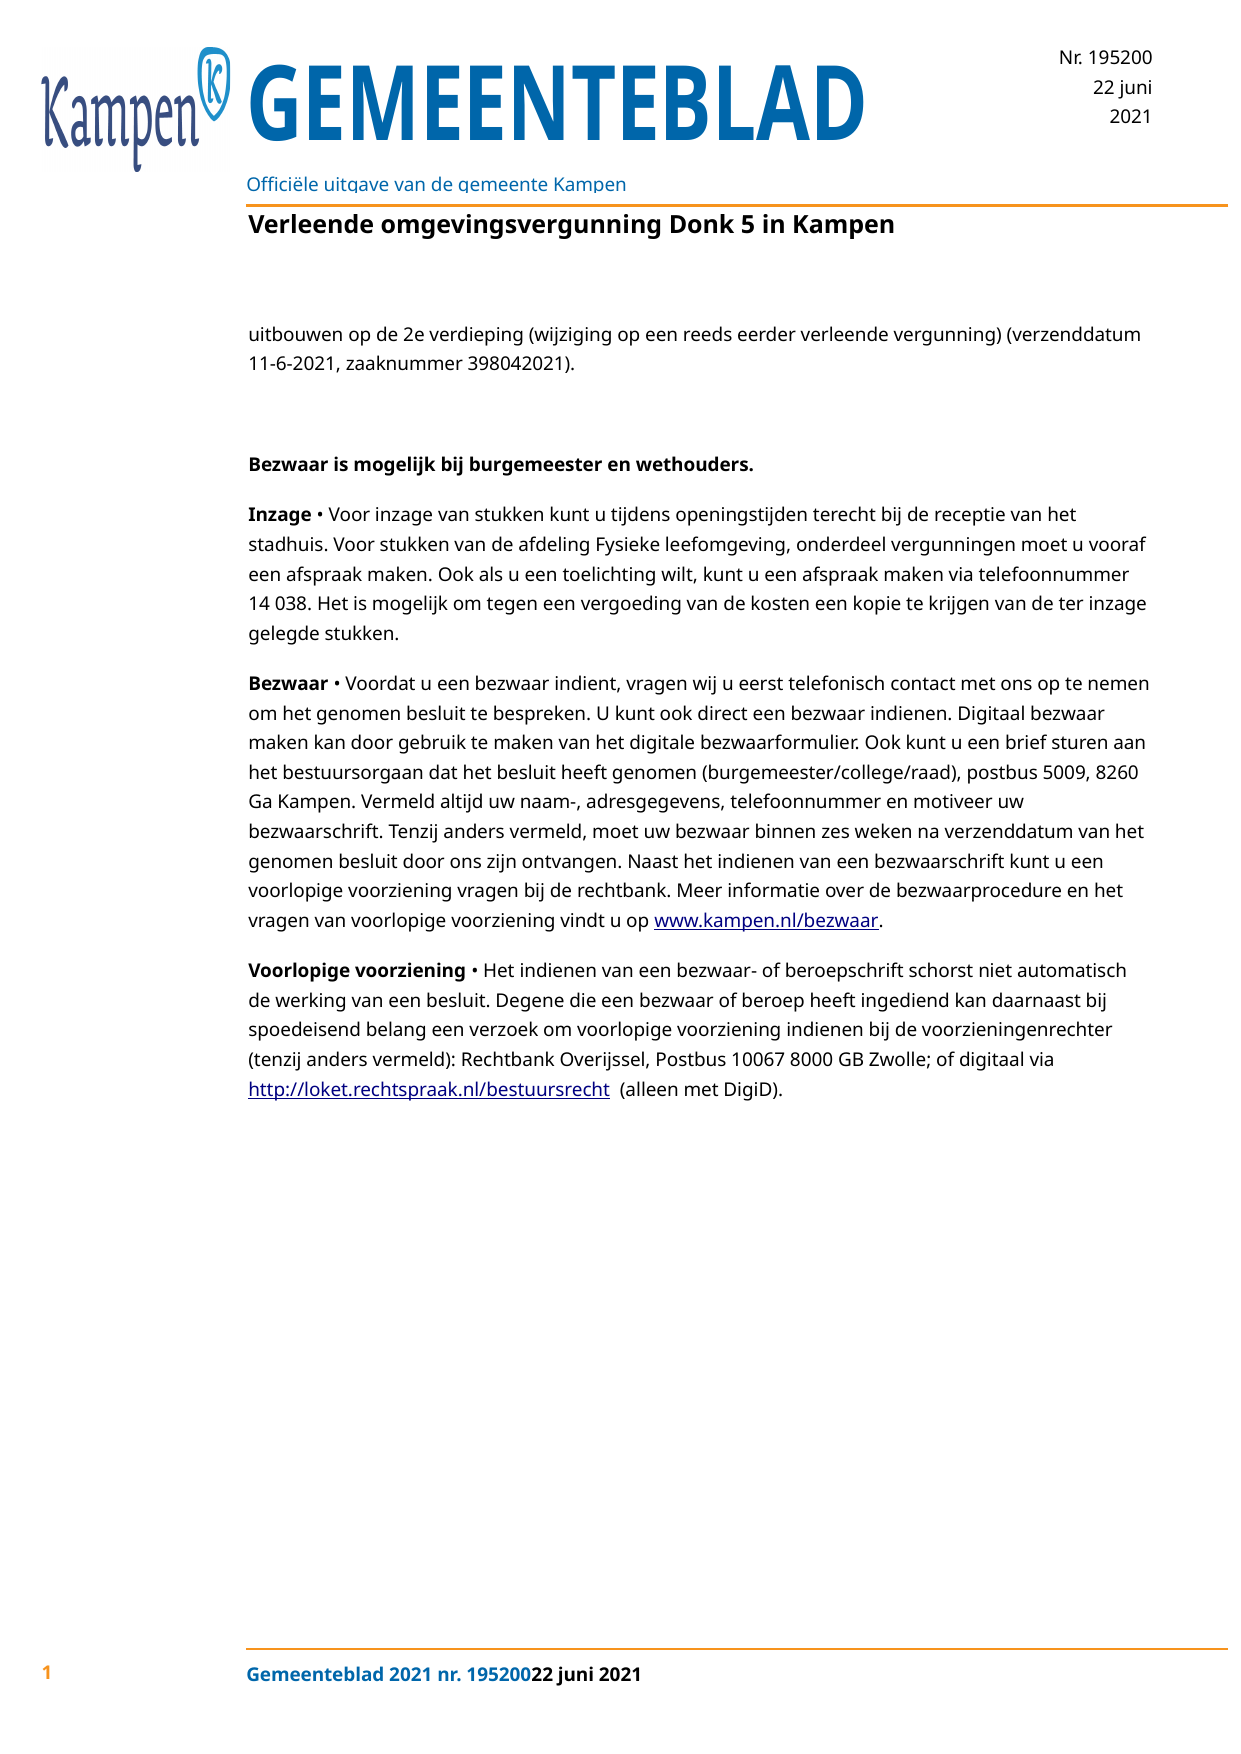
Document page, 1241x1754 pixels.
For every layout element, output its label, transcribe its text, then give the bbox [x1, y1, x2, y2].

text Voorlopige voorziening • Het indienen van een bezwaar- of beroepschrift schorst niet automatisch de werking van een besluit. Degene die een bezwaar of beroep heeft ingediend kan daarnaast bij spoedeisend belang een verzoek om voorlopige voorziening indienen bij de voorzieningenrechter (tenzij anders vermeld): Rechtbank Overijssel, Postbus 10067 8000 GB Zwolle; of digitaal via http://loket.rechtspraak.nl/bestuursrecht (alleen met DigiD). [248, 957, 1152, 1101]
text Bezwaar is mogelijk bij burgemeester en wethouders. [248, 451, 1152, 477]
text Verleende omgevingsvergunning Donk 5 in Kampen [248, 207, 1152, 241]
picture [41, 47, 231, 172]
text Bezwaar • Voordat u een bezwaar indient, vragen wij u eerst telefonisch contact met ons op te nemen om het genomen besluit te bespreken. U kunt ook direct een bezwaar indienen. Digitaal bezwaar maken kan door gebruik te maken van het digitale bezwaarformulier. Ook kunt u een brief sturen aan het bestuursorgaan dat het besluit heeft genomen (burgemeester/college/raad), postbus 5009, 8260 Ga Kampen. Vermeld altijd uw naam-, adresgegevens, telefoonnummer en motiveer uw bezwaarschrift. Tenzij anders vermeld, moet uw bezwaar binnen zes weken na verzenddatum van het genomen besluit door ons zijn ontvangen. Naast het indienen van een bezwaarschrift kunt u een voorlopige voorziening vragen bij de rechtbank. Meer informatie over de bezwaarprocedure en het vragen van voorlopige voorziening vindt u op www.kampen.nl/bezwaar. [248, 670, 1152, 933]
text uitbouwen op de 2e verdieping (wijziging op een reeds eerder verleende vergunning) (verzenddatum 11-6-2021, zaaknummer 398042021). [248, 321, 1152, 376]
text Inzage • Voor inzage van stukken kunt u tijdens openingstijden terecht bij de receptie van het stadhuis. Voor stukken van de afdeling Fysieke leefomgeving, onderdeel vergunningen moet u vooraf een afspraak maken. Ook als u een toelichting wilt, kunt u een afspraak maken via telefoonnummer 14 038. Het is mogelijk om tegen een vergoeding van de kosten een kopie te krijgen van de ter inzage gelegde stukken. [248, 502, 1152, 646]
